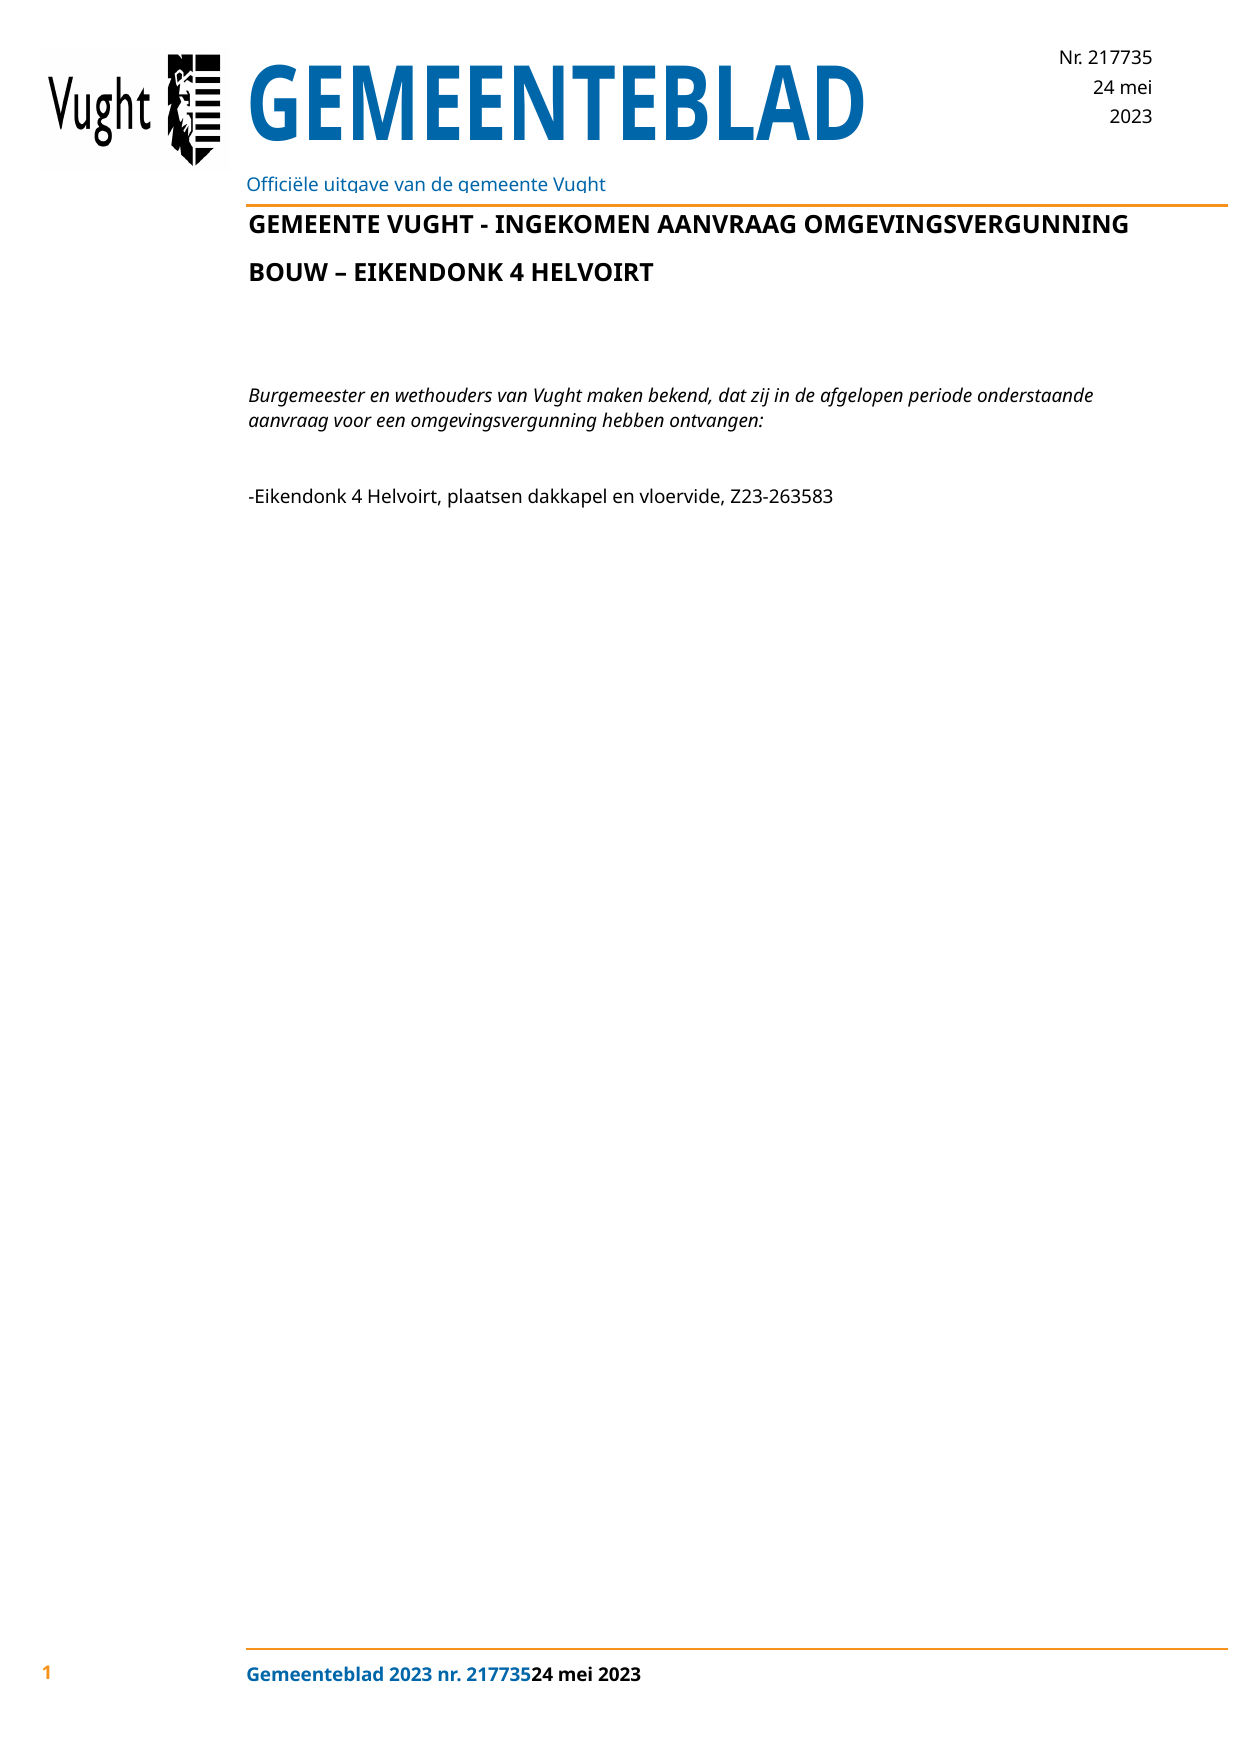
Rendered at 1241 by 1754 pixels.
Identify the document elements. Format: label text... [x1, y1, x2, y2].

text Burgemeester en wethouders van Vught maken bekend, dat zij in de afgelopen periode onderstaande aanvraag voor een omgevingsvergunning hebben ontvangen: [248, 382, 1152, 433]
text GEMEENTE VUGHT - INGEKOMEN AANVRAAG OMGEVINGSVERGUNNING BOUW – EIKENDONK 4 HELVOIRT [248, 207, 1152, 288]
text -Eikendonk 4 Helvoirt, plaatsen dakkapel en vloervide, Z23-263583 [248, 484, 1152, 509]
picture [41, 47, 231, 172]
